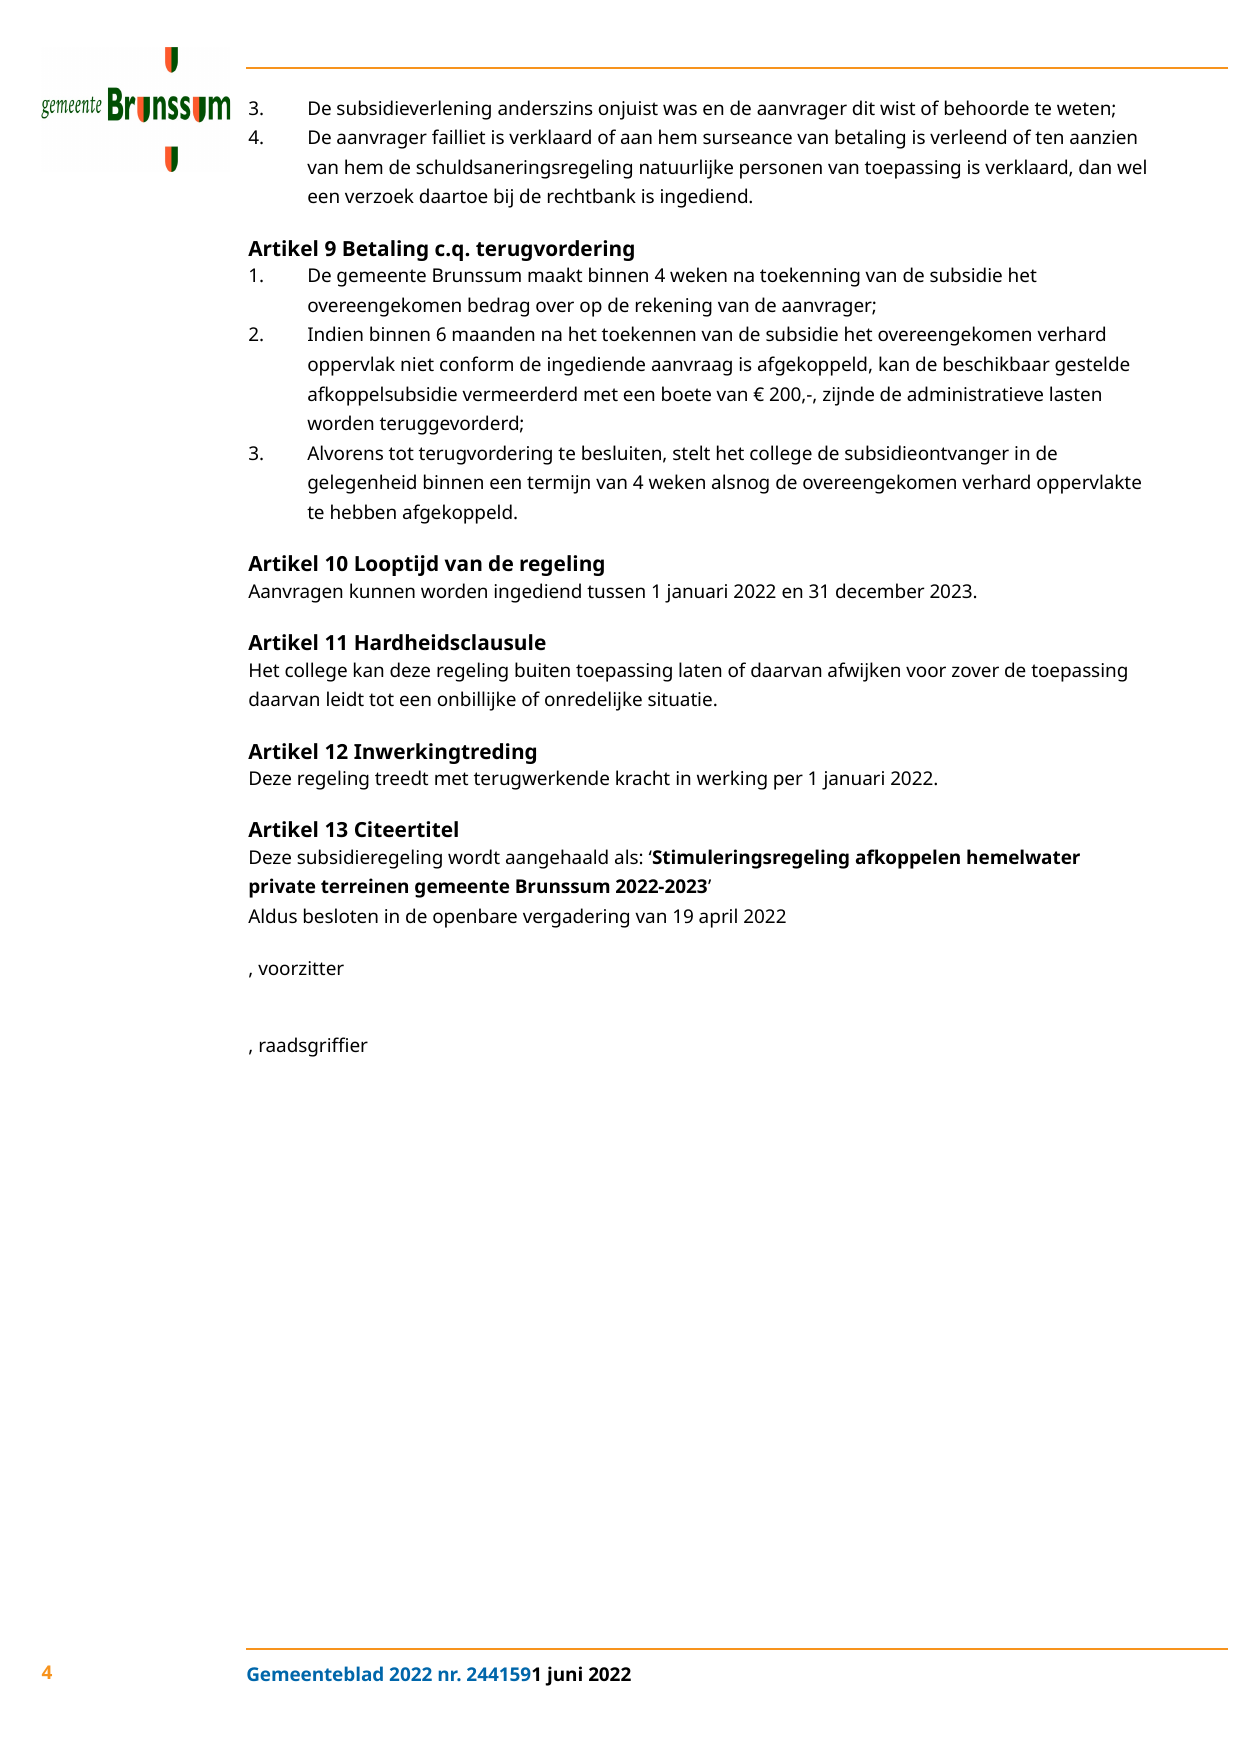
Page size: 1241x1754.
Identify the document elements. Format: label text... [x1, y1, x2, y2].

text Aldus besloten in de openbare vergadering van 19 april 2022 [248, 903, 1152, 929]
text Deze regeling treedt met terugwerkende kracht in werking per 1 januari 2022. [248, 765, 1152, 791]
text Artikel 9 Betaling c.q. terugvordering [248, 234, 1152, 262]
text Artikel 10 Looptijd van de regeling [248, 549, 1152, 578]
list Alvorens tot terugvordering te besluiten, stelt het college de subsidieontvanger in de gelegenheid binnen een termijn van 4 weken alsnog de overeengekomen verhard oppervlakte te hebben afgekoppeld. [248, 440, 1152, 525]
list De aanvrager failliet is verklaard of aan hem surseance van betaling is verleend of ten aanzien van hem de schuldsaneringsregeling natuurlijke personen van toepassing is verklaard, dan wel een verzoek daartoe bij de rechtbank is ingediend. [248, 124, 1152, 209]
text Artikel 12 Inwerkingtreding [248, 737, 1152, 765]
text Deze subsidieregeling wordt aangehaald als: ‘Stimuleringsregeling afkoppelen hemelwater private terreinen gemeente Brunssum 2022-2023’ [248, 844, 1152, 899]
list De gemeente Brunssum maakt binnen 4 weken na toekenning van de subsidie het overeengekomen bedrag over op de rekening van de aanvrager; [248, 262, 1152, 318]
text Artikel 13 Citeertitel [248, 816, 1152, 844]
picture [41, 47, 231, 172]
text , raadsgriffier [248, 1032, 1152, 1058]
list De subsidieverlening anderszins onjuist was en de aanvrager dit wist of behoorde te weten; [248, 95, 1152, 121]
text Het college kan deze regeling buiten toepassing laten of daarvan afwijken voor zover de toepassing daarvan leidt tot een onbillijke of onredelijke situatie. [248, 657, 1152, 712]
text Aanvragen kunnen worden ingediend tussen 1 januari 2022 en 31 december 2023. [248, 578, 1152, 604]
list Indien binnen 6 maanden na het toekennen van de subsidie het overeengekomen verhard oppervlak niet conform de ingediende aanvraag is afgekoppeld, kan de beschikbaar gestelde afkoppelsubsidie vermeerderd met een boete van € 200,-, zijnde de administratieve lasten worden teruggevorderd; [248, 322, 1152, 436]
text Artikel 11 Hardheidsclausule [248, 628, 1152, 657]
text , voorzitter [248, 955, 1152, 980]
